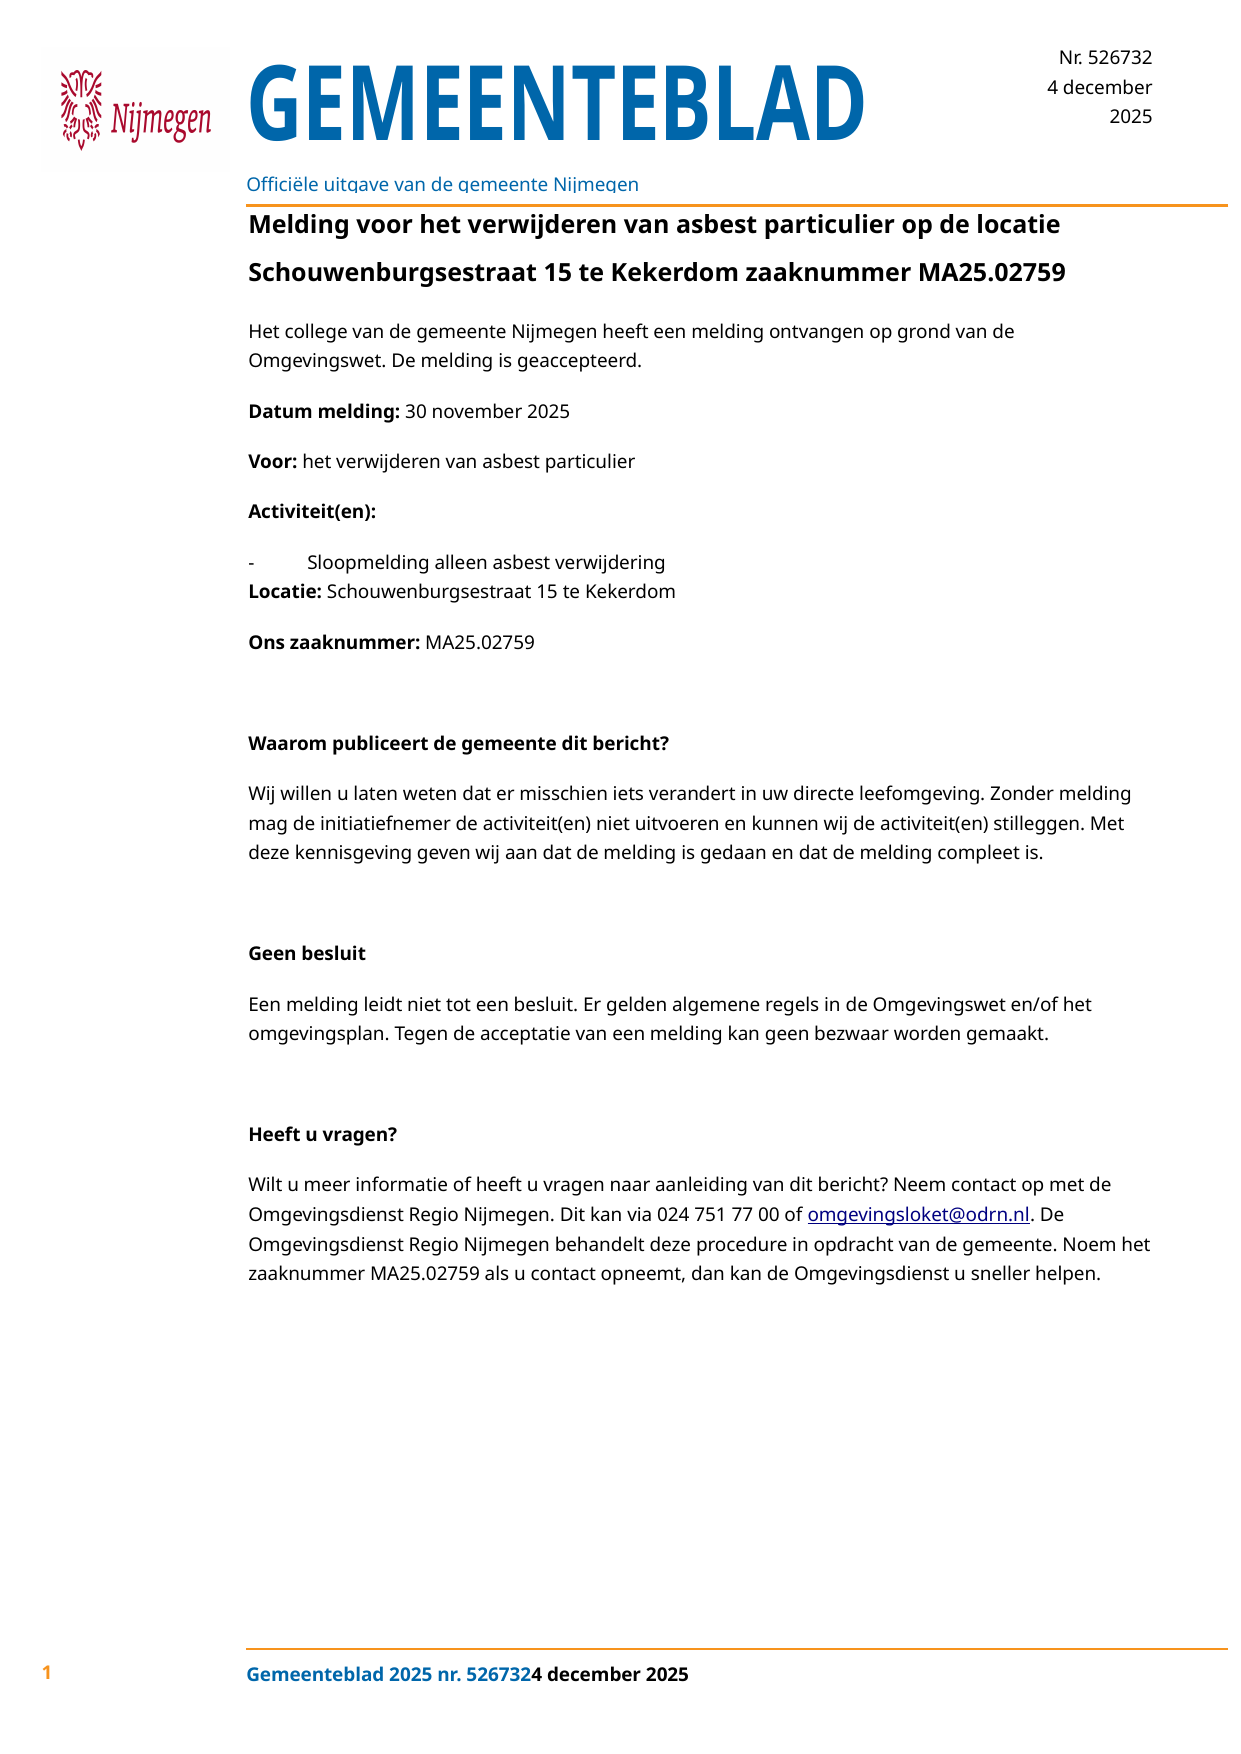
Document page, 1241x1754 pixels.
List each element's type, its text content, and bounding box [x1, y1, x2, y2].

text Locatie: Schouwenburgsestraat 15 te Kekerdom [248, 579, 1152, 604]
text Melding voor het verwijderen van asbest particulier op de locatie Schouwenburgsestraat 15 te Kekerdom zaaknummer MA25.02759 [248, 207, 1152, 288]
text Datum melding: 30 november 2025 [248, 398, 1152, 424]
text Voor: het verwijderen van asbest particulier [248, 448, 1152, 474]
text Heeft u vragen? [248, 1121, 1152, 1147]
text Activiteit(en): [248, 499, 1152, 524]
text Een melding leidt niet tot een besluit. Er gelden algemene regels in de Omgevingswet en/of het omgevingsplan. Tegen de acceptatie van een melding kan geen bezwaar worden gemaakt. [248, 991, 1152, 1046]
text Wij willen u laten weten dat er misschien iets verandert in uw directe leefomgeving. Zonder melding mag de initiatiefnemer de activiteit(en) niet uitvoeren en kunnen wij de activiteit(en) stilleggen. Met deze kennisgeving geven wij aan dat de melding is gedaan en dat de melding compleet is. [248, 780, 1152, 865]
picture [41, 47, 231, 172]
list Sloopmelding alleen asbest verwijdering [248, 549, 1152, 575]
text Wilt u meer informatie of heeft u vragen naar aanleiding van dit bericht? Neem contact op met de Omgevingsdienst Regio Nijmegen. Dit kan via 024 751 77 00 of omgevingsloket@odrn.nl. De Omgevingsdienst Regio Nijmegen behandelt deze procedure in opdracht van de gemeente. Noem het zaaknummer MA25.02759 als u contact opneemt, dan kan de Omgevingsdienst u sneller helpen. [248, 1172, 1152, 1286]
text Waarom publiceert de gemeente dit bericht? [248, 730, 1152, 756]
text Geen besluit [248, 940, 1152, 966]
text Ons zaaknummer: MA25.02759 [248, 629, 1152, 655]
text Het college van de gemeente Nijmegen heeft een melding ontvangen op grond van de Omgevingswet. De melding is geaccepteerd. [248, 318, 1152, 373]
